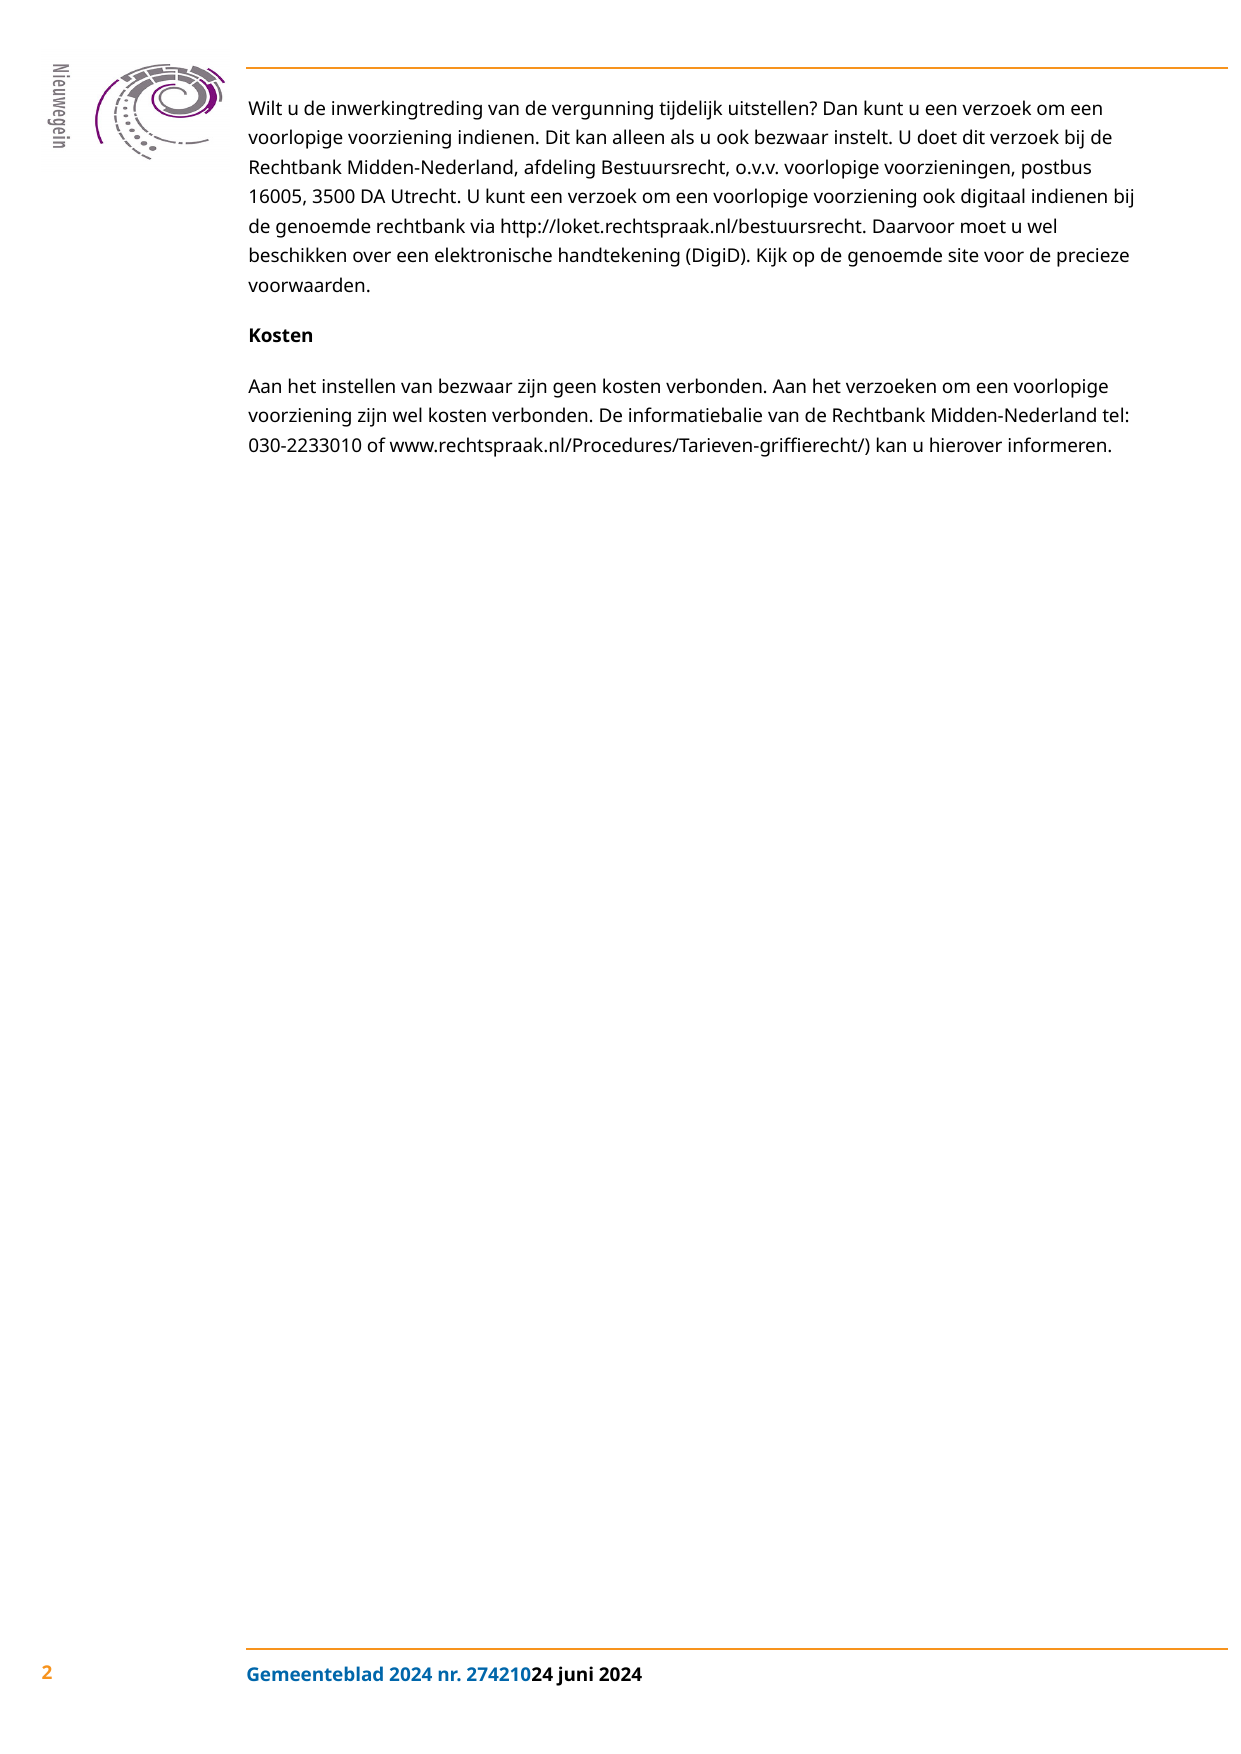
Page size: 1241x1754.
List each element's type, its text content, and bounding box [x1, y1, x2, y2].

text Kosten [248, 323, 1152, 348]
text Wilt u de inwerkingtreding van de vergunning tijdelijk uitstellen? Dan kunt u een verzoek om een voorlopige voorziening indienen. Dit kan alleen als u ook bezwaar instelt. U doet dit verzoek bij de Rechtbank Midden-Nederland, afdeling Bestuursrecht, o.v.v. voorlopige voorzieningen, postbus 16005, 3500 DA Utrecht. U kunt een verzoek om een voorlopige voorziening ook digitaal indienen bij de genoemde rechtbank via http://loket.rechtspraak.nl/bestuursrecht. Daarvoor moet u wel beschikken over een elektronische handtekening (DigiD). Kijk op de genoemde site voor de precieze voorwaarden. [248, 95, 1152, 298]
text Aan het instellen van bezwaar zijn geen kosten verbonden. Aan het verzoeken om een voorlopige voorziening zijn wel kosten verbonden. De informatiebalie van de Rechtbank Midden-Nederland tel: 030-2233010 of www.rechtspraak.nl/Procedures/Tarieven-griffierecht/) kan u hierover informeren. [248, 373, 1152, 458]
picture [41, 47, 231, 172]
